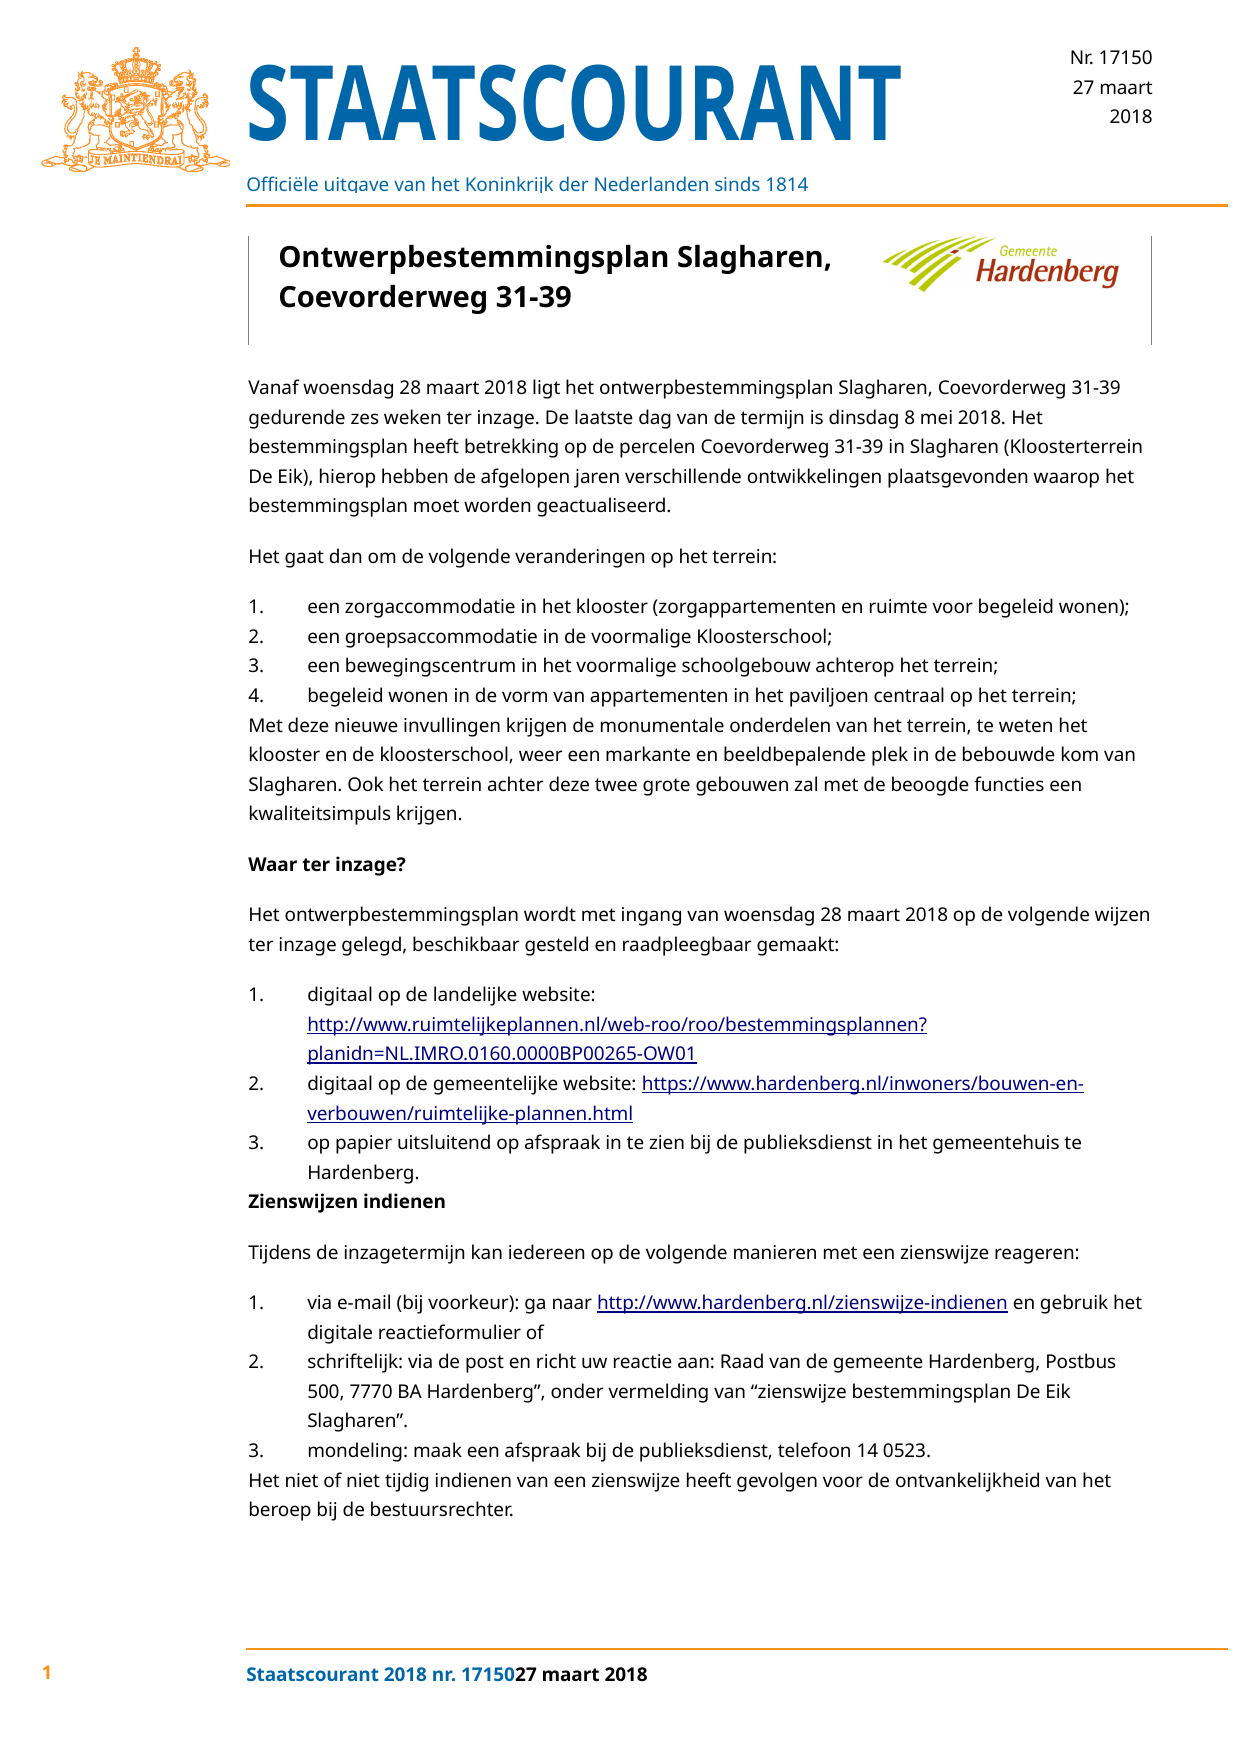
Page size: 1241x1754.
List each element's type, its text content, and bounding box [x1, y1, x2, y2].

table_header [850, 236, 1151, 345]
text Met deze nieuwe invullingen krijgen de monumentale onderdelen van het terrein, te weten het klooster en de kloosterschool, weer een markante en beeldbepalende plek in de bebouwde kom van Slagharen. Ook het terrein achter deze twee grote gebouwen zal met de beoogde functies een kwaliteitsimpuls krijgen. [248, 712, 1152, 826]
text Het gaat dan om de volgende veranderingen op het terrein: [248, 543, 1152, 569]
list een groepsaccommodatie in de voormalige Kloosterschool; [248, 623, 1152, 649]
picture [41, 47, 231, 172]
table_header Ontwerpbestemmingsplan Slagharen, Coevorderweg 31-39 [249, 236, 850, 345]
list een bewegingscentrum in het voormalige schoolgebouw achterop het terrein; [248, 653, 1152, 678]
list via e-mail (bij voorkeur): ga naar http://www.hardenberg.nl/zienswijze-indienen en gebruik het digitale reactieformulier of [248, 1289, 1152, 1344]
list op papier uitsluitend op afspraak in te zien bij de publieksdienst in het gemeentehuis te Hardenberg. [248, 1129, 1152, 1184]
text Vanaf woensdag 28 maart 2018 ligt het ontwerpbestemmingsplan Slagharen, Coevorderweg 31-39 gedurende zes weken ter inzage. De laatste dag van de termijn is dinsdag 8 mei 2018. Het bestemmingsplan heeft betrekking op de percelen Coevorderweg 31-39 in Slagharen (Kloosterterrein De Eik), hierop hebben de afgelopen jaren verschillende ontwikkelingen plaatsgevonden waarop het bestemmingsplan moet worden geactualiseerd. [248, 374, 1152, 518]
text Waar ter inzage? [248, 851, 1152, 877]
text Het ontwerpbestemmingsplan wordt met ingang van woensdag 28 maart 2018 op de volgende wijzen ter inzage gelegd, beschikbaar gesteld en raadpleegbaar gemaakt: [248, 901, 1152, 957]
list digitaal op de landelijke website: http://www.ruimtelijkeplannen.nl/web-roo/roo/bestemmingsplannen?planidn=NL.IMRO.0160.0000BP00265-OW01 [248, 981, 1152, 1066]
text Het niet of niet tijdig indienen van een zienswijze heeft gevolgen voor de ontvankelijkheid van het beroep bij de bestuursrechter. [248, 1467, 1152, 1522]
list digitaal op de gemeentelijke website: https://www.hardenberg.nl/inwoners/bouwen-en-verbouwen/ruimtelijke-plannen.html [248, 1070, 1152, 1125]
text Tijdens de inzagetermijn kan iedereen op de volgende manieren met een zienswijze reageren: [248, 1239, 1152, 1264]
list schriftelijk: via de post en richt uw reactie aan: Raad van de gemeente Hardenberg, Postbus 500, 7770 BA Hardenberg”, onder vermelding van “zienswijze bestemmingsplan De Eik Slagharen”. [248, 1348, 1152, 1433]
list begeleid wonen in de vorm van appartementen in het paviljoen centraal op het terrein; [248, 682, 1152, 708]
text Zienswijzen indienen [248, 1188, 1152, 1214]
list een zorgaccommodatie in het klooster (zorgappartementen en ruimte voor begeleid wonen); [248, 593, 1152, 619]
list mondeling: maak een afspraak bij de publieksdienst, telefoon 14 0523. [248, 1437, 1152, 1463]
picture [882, 236, 1119, 292]
